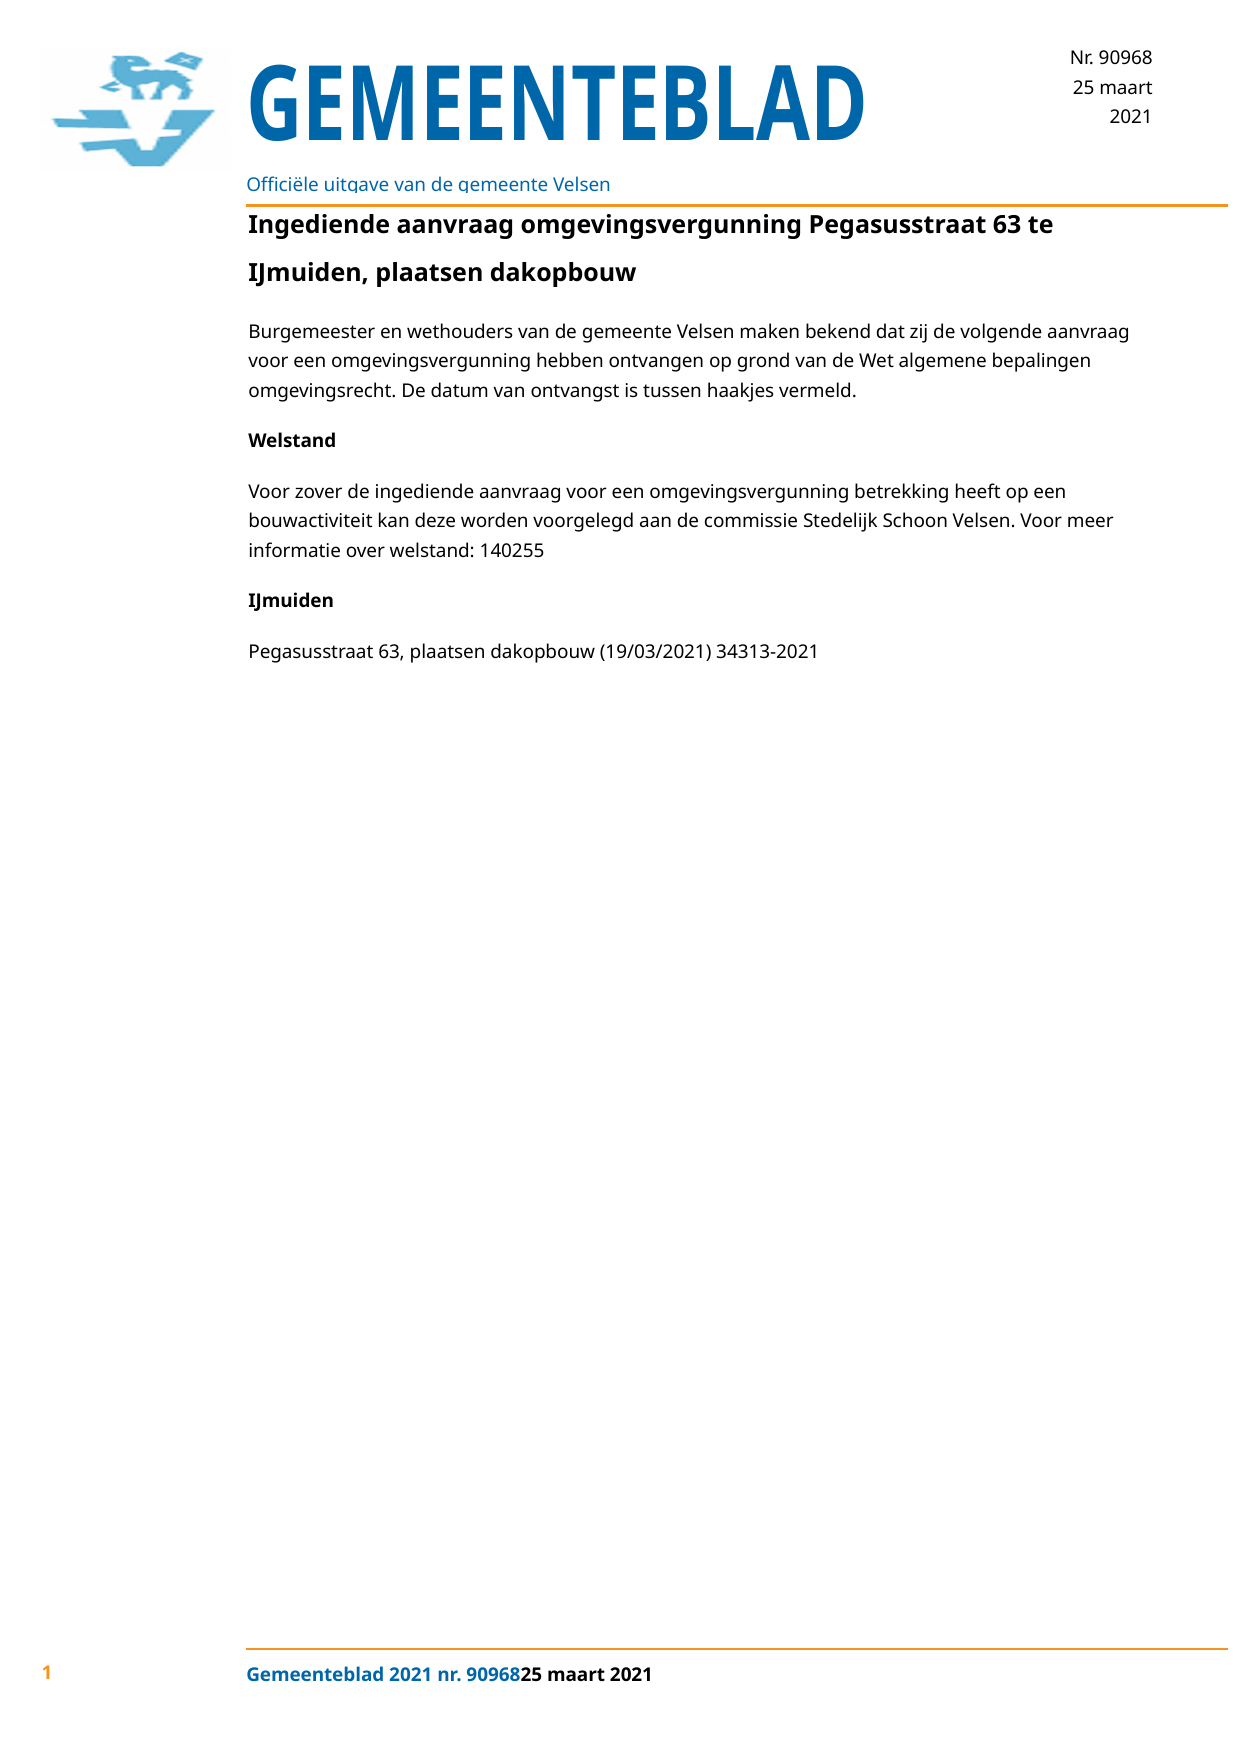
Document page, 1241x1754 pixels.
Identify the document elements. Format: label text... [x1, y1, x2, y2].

text Pegasusstraat 63, plaatsen dakopbouw (19/03/2021) 34313-2021 [248, 638, 1152, 664]
text IJmuiden [248, 587, 1152, 613]
text Burgemeester en wethouders van de gemeente Velsen maken bekend dat zij de volgende aanvraag voor een omgevingsvergunning hebben ontvangen op grond van de Wet algemene bepalingen omgevingsrecht. De datum van ontvangst is tussen haakjes vermeld. [248, 318, 1152, 403]
text Ingediende aanvraag omgevingsvergunning Pegasusstraat 63 te IJmuiden, plaatsen dakopbouw [248, 207, 1152, 288]
text Welstand [248, 427, 1152, 453]
text Voor zover de ingediende aanvraag voor een omgevingsvergunning betrekking heeft op een bouwactiviteit kan deze worden voorgelegd aan de commissie Stedelijk Schoon Velsen. Voor meer informatie over welstand: 140255 [248, 478, 1152, 563]
picture [41, 47, 231, 172]
